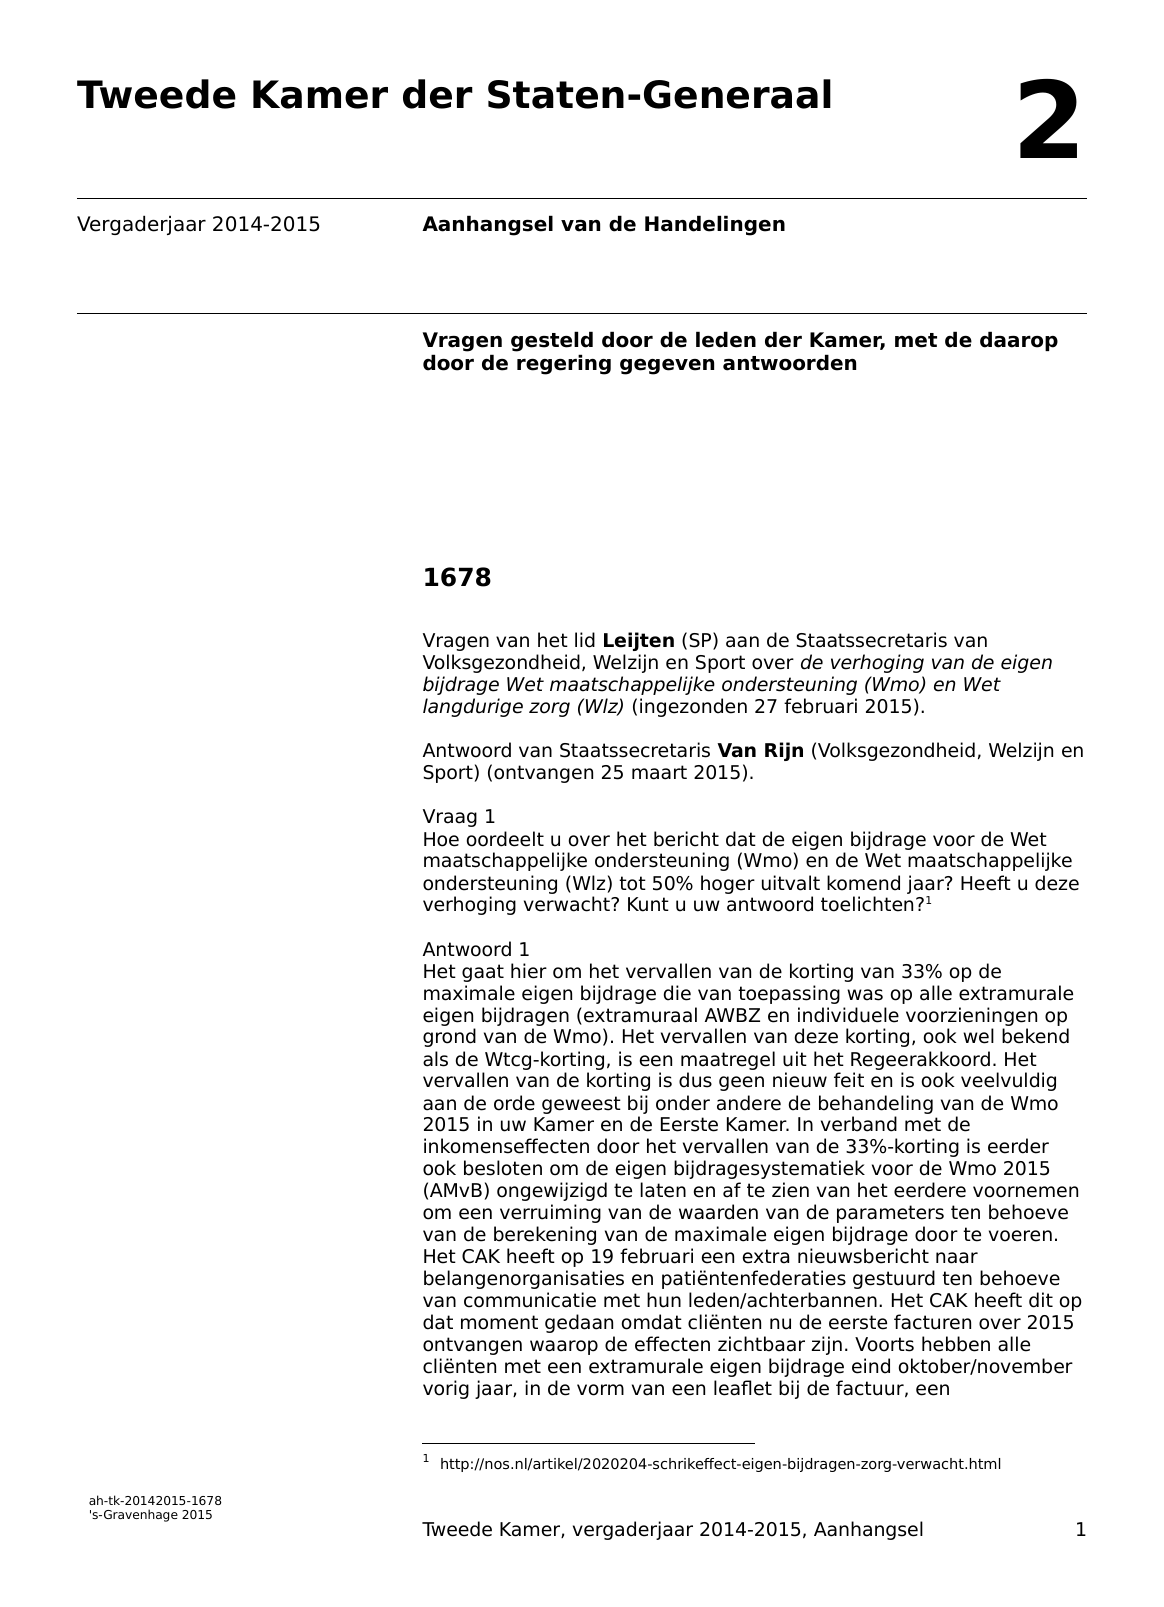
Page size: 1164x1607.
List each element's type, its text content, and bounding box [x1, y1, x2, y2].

text Het gaat hier om het vervallen van de korting van 33% op de maximale eigen bijdrage die van toepassing was op alle extramurale eigen bijdragen (extramuraal AWBZ en individuele voorzieningen op grond van de Wmo). Het vervallen van deze korting, ook wel bekend als de Wtcg-korting, is een maatregel uit het Regeerakkoord. Het vervallen van de korting is dus geen nieuw feit en is ook veelvuldig aan de orde geweest bij onder andere de behandeling van de Wmo 2015 in uw Kamer en de Eerste Kamer. In verband met de inkomenseffecten door het vervallen van de 33%-korting is eerder ook besloten om de eigen bijdragesystematiek voor de Wmo 2015 (AMvB) ongewijzigd te laten en af te zien van het eerdere voornemen om een verruiming van de waarden van de parameters ten behoeve van de berekening van de maximale eigen bijdrage door te voeren. [422, 961, 1087, 1246]
text ah-tk-20142015-1678 [88, 1494, 323, 1508]
text Antwoord 1 [422, 938, 1087, 961]
table_cell Vergaderjaar 2014-2015 [77, 199, 422, 313]
text Vragen van het lid Leijten (SP) aan de Staatssecretaris van Volksgezondheid, Welzijn en Sport over de verhoging van de eigen bijdrage Wet maatschappelijke ondersteuning (Wmo) en Wet langdurige zorg (Wlz) (ingezonden 27 februari 2015). [422, 630, 1087, 718]
text Het CAK heeft op 19 februari een extra nieuwsbericht naar belangenorganisaties en patiëntenfederaties gestuurd ten behoeve van communicatie met hun leden/achterbannen. Het CAK heeft dit op dat moment gedaan omdat cliënten nu de eerste facturen over 2015 ontvangen waarop de effecten zichtbaar zijn. Voorts hebben alle cliënten met een extramurale eigen bijdrage eind oktober/november vorig jaar, in de vorm van een leaflet bij de factuur, een [422, 1246, 1087, 1400]
text Antwoord van Staatssecretaris Van Rijn (Volksgezondheid, Welzijn en Sport) (ontvangen 25 maart 2015). [422, 740, 1087, 784]
text http://nos.nl/artikel/2020204-schrikeffect-eigen-bijdragen-zorg-verwacht.html [422, 1452, 1087, 1474]
text 's-Gravenhage 2015 [88, 1508, 323, 1522]
text 1678 [422, 563, 1087, 592]
table_cell [77, 314, 422, 375]
table_cell Aanhangsel van de Handelingen [422, 199, 1087, 313]
text Hoe oordeelt u over het bericht dat de eigen bijdrage voor de Wet maatschappelijke ondersteuning (Wmo) en de Wet maatschappelijke ondersteuning (Wlz) tot 50% hoger uitvalt komend jaar? Heeft u deze verhoging verwacht? Kunt u uw antwoord toelichten? [422, 828, 1087, 916]
table_header 2 [886, 59, 1087, 198]
text Vraag 1 [422, 806, 1087, 828]
table_cell Vragen gesteld door de leden der Kamer, met de daarop door de regering gegeven antwoorden [422, 314, 1087, 375]
table_header Tweede Kamer der Staten-Generaal [77, 59, 886, 198]
